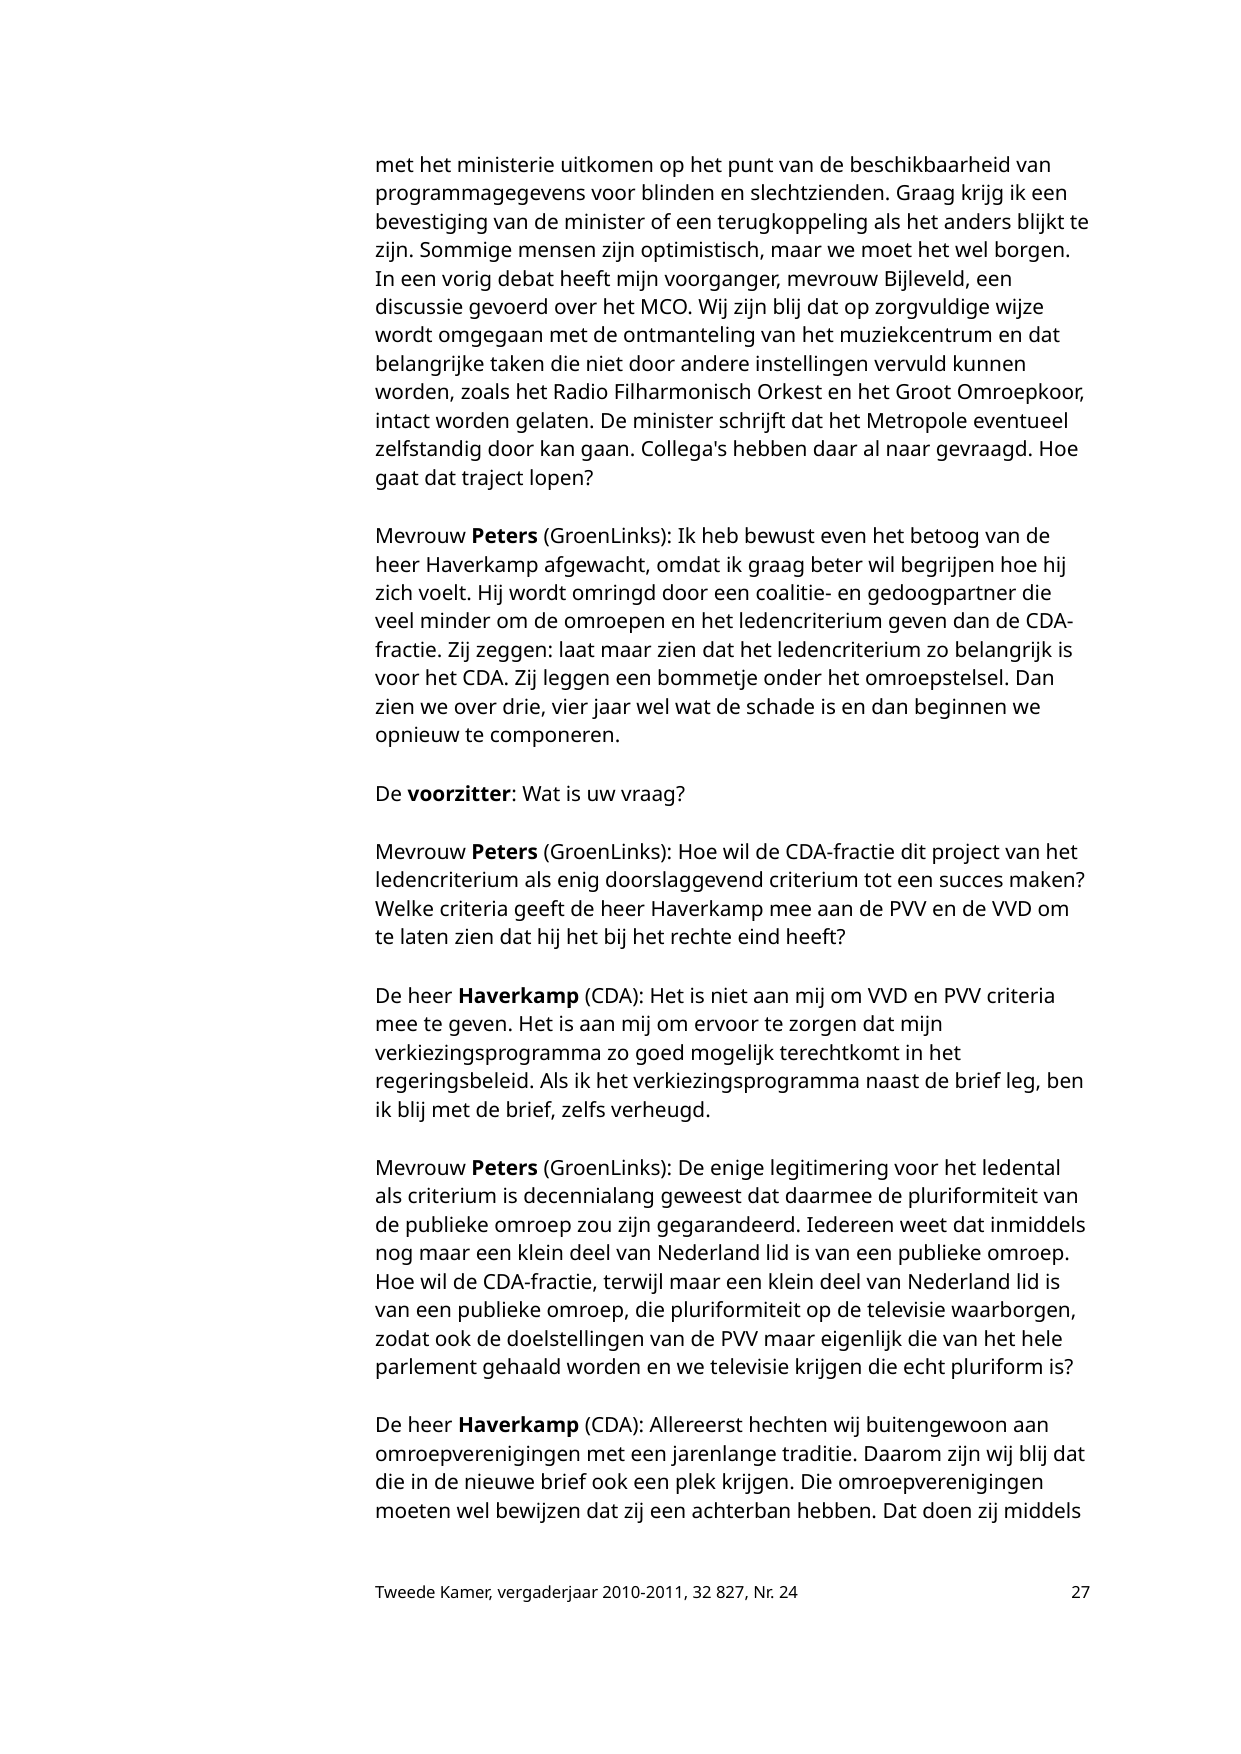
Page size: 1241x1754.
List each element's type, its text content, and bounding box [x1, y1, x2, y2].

text De heer Haverkamp (CDA): Het is niet aan mij om VVD en PVV criteria mee te geven. Het is aan mij om ervoor te zorgen dat mijn verkiezingsprogramma zo goed mogelijk terechtkomt in het regeringsbeleid. Als ik het verkiezingsprogramma naast de brief leg, ben ik blij met de brief, zelfs verheugd. [375, 981, 1090, 1123]
text met het ministerie uitkomen op het punt van de beschikbaarheid van programmagegevens voor blinden en slechtzienden. Graag krijg ik een bevestiging van de minister of een terugkoppeling als het anders blijkt te zijn. Sommige mensen zijn optimistisch, maar we moet het wel borgen. [375, 150, 1090, 264]
text In een vorig debat heeft mijn voorganger, mevrouw Bijleveld, een discussie gevoerd over het MCO. Wij zijn blij dat op zorgvuldige wijze wordt omgegaan met de ontmanteling van het muziekcentrum en dat belangrijke taken die niet door andere instellingen vervuld kunnen worden, zoals het Radio Filharmonisch Orkest en het Groot Omroepkoor, intact worden gelaten. De minister schrijft dat het Metropole eventueel zelfstandig door kan gaan. Collega's hebben daar al naar gevraagd. Hoe gaat dat traject lopen? [375, 264, 1090, 491]
text De voorzitter: Wat is uw vraag? [375, 779, 1090, 807]
text Mevrouw Peters (GroenLinks): De enige legitimering voor het ledental als criterium is decennialang geweest dat daarmee de pluriformiteit van de publieke omroep zou zijn gegarandeerd. Iedereen weet dat inmiddels nog maar een klein deel van Nederland lid is van een publieke omroep. Hoe wil de CDA-fractie, terwijl maar een klein deel van Nederland lid is van een publieke omroep, die pluriformiteit op de televisie waarborgen, zodat ook de doelstellingen van de PVV maar eigenlijk die van het hele parlement gehaald worden en we televisie krijgen die echt pluriform is? [375, 1153, 1090, 1381]
text Mevrouw Peters (GroenLinks): Hoe wil de CDA-fractie dit project van het ledencriterium als enig doorslaggevend criterium tot een succes maken? Welke criteria geeft de heer Haverkamp mee aan de PVV en de VVD om te laten zien dat hij het bij het rechte eind heeft? [375, 837, 1090, 951]
text De heer Haverkamp (CDA): Allereerst hechten wij buitengewoon aan omroepverenigingen met een jarenlange traditie. Daarom zijn wij blij dat die in de nieuwe brief ook een plek krijgen. Die omroepverenigingen moeten wel bewijzen dat zij een achterban hebben. Dat doen zij middels [375, 1411, 1090, 1524]
text Mevrouw Peters (GroenLinks): Ik heb bewust even het betoog van de heer Haverkamp afgewacht, omdat ik graag beter wil begrijpen hoe hij zich voelt. Hij wordt omringd door een coalitie- en gedoogpartner die veel minder om de omroepen en het ledencriterium geven dan de CDA-fractie. Zij zeggen: laat maar zien dat het ledencriterium zo belangrijk is voor het CDA. Zij leggen een bommetje onder het omroepstelsel. Dan zien we over drie, vier jaar wel wat de schade is en dan beginnen we opnieuw te componeren. [375, 521, 1090, 749]
